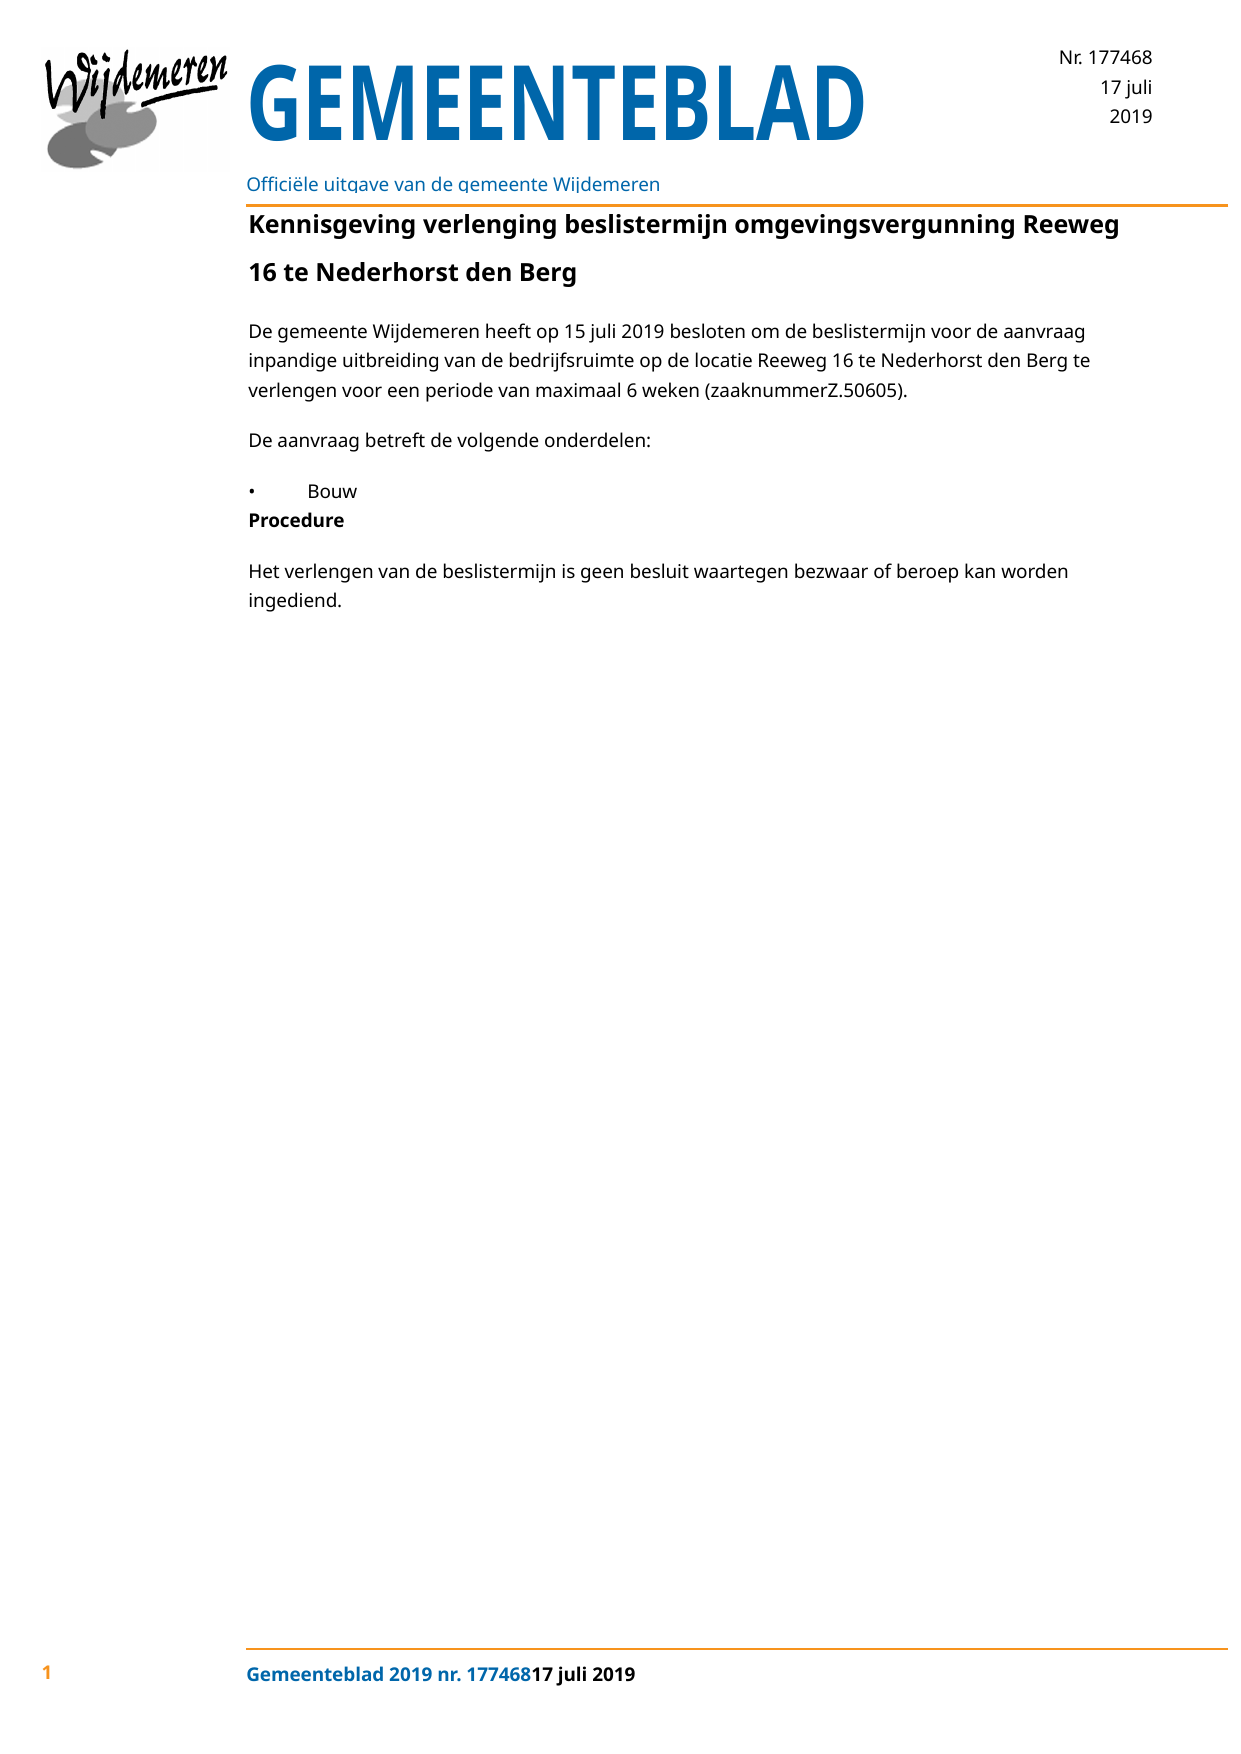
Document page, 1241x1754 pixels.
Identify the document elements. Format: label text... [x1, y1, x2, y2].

text Procedure [248, 507, 1152, 533]
text De aanvraag betreft de volgende onderdelen: [248, 427, 1152, 453]
text De gemeente Wijdemeren heeft op 15 juli 2019 besloten om de beslistermijn voor de aanvraag inpandige uitbreiding van de bedrijfsruimte op de locatie Reeweg 16 te Nederhorst den Berg te verlengen voor een periode van maximaal 6 weken (zaaknummerZ.50605). [248, 318, 1152, 403]
list Bouw [248, 478, 1152, 504]
text Kennisgeving verlenging beslistermijn omgevingsvergunning Reeweg 16 te Nederhorst den Berg [248, 207, 1152, 288]
picture [41, 47, 231, 172]
text Het verlengen van de beslistermijn is geen besluit waartegen bezwaar of beroep kan worden ingediend. [248, 558, 1152, 613]
